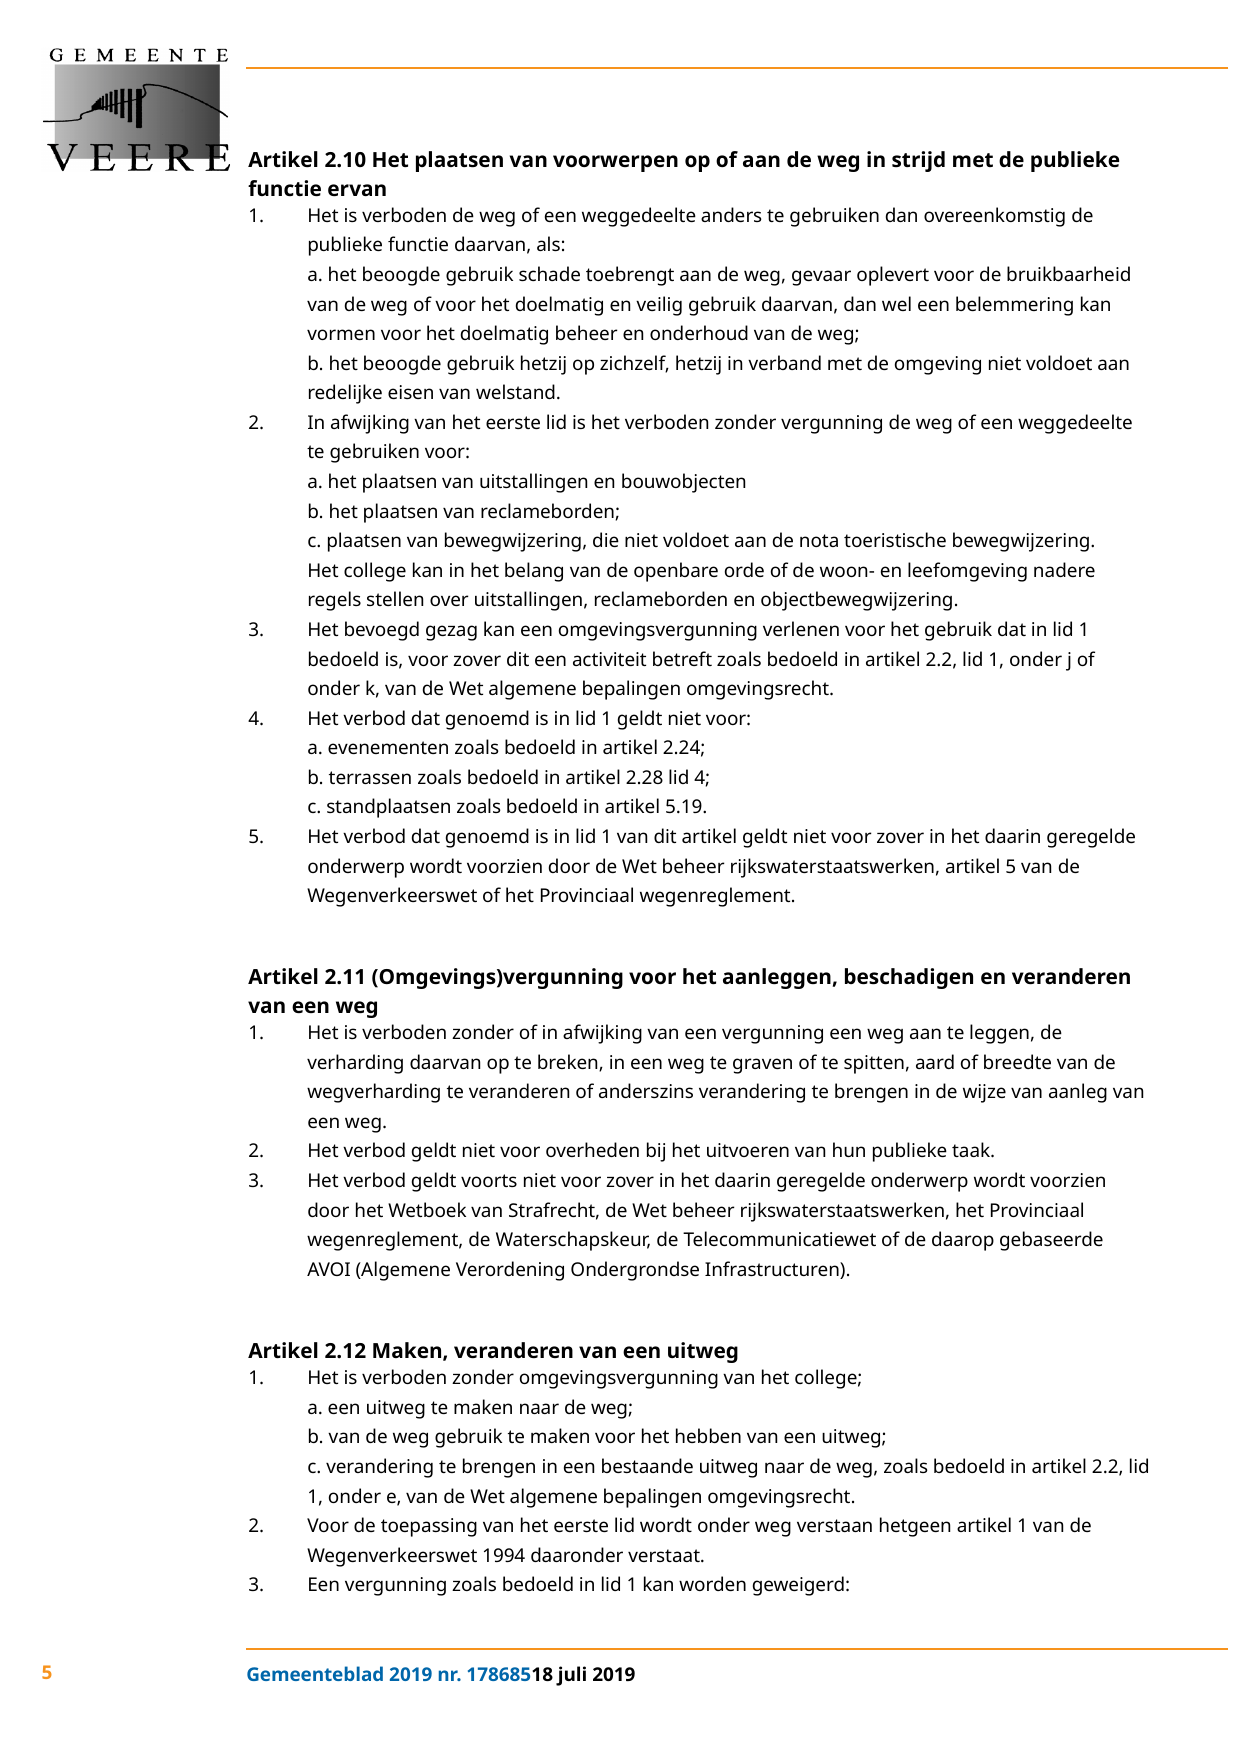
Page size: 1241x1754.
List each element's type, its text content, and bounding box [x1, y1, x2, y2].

list b. het plaatsen van reclameborden; [248, 498, 1152, 524]
list b. terrassen zoals bedoeld in artikel 2.28 lid 4; [248, 764, 1152, 790]
list Het verbod geldt voorts niet voor zover in het daarin geregelde onderwerp wordt voorzien door het Wetboek van Strafrecht, de Wet beheer rijkswaterstaatswerken, het Provinciaal wegenreglement, de Waterschapskeur, de Telecommunicatiewet of de daarop gebaseerde AVOI (Algemene Verordening Ondergrondse Infrastructuren). [248, 1167, 1152, 1282]
list Voor de toepassing van het eerste lid wordt onder weg verstaan hetgeen artikel 1 van de Wegenverkeerswet 1994 daaronder verstaat. [248, 1512, 1152, 1568]
list Het bevoegd gezag kan een omgevingsvergunning verlenen voor het gebruik dat in lid 1 bedoeld is, voor zover dit een activiteit betreft zoals bedoeld in artikel 2.2, lid 1, onder j of onder k, van de Wet algemene bepalingen omgevingsrecht. [248, 616, 1152, 701]
list c. verandering te brengen in een bestaande uitweg naar de weg, zoals bedoeld in artikel 2.2, lid 1, onder e, van de Wet algemene bepalingen omgevingsrecht. [248, 1453, 1152, 1508]
list Het is verboden zonder omgevingsvergunning van het college; [248, 1364, 1152, 1390]
list a. het plaatsen van uitstallingen en bouwobjecten [248, 468, 1152, 494]
list In afwijking van het eerste lid is het verboden zonder vergunning de weg of een weggedeelte te gebruiken voor: [248, 409, 1152, 464]
list Het is verboden de weg of een weggedeelte anders te gebruiken dan overeenkomstig de publieke functie daarvan, als: [248, 202, 1152, 257]
list c. standplaatsen zoals bedoeld in artikel 5.19. [248, 794, 1152, 819]
list a. het beoogde gebruik schade toebrengt aan de weg, gevaar oplevert voor de bruikbaarheid van de weg of voor het doelmatig en veilig gebruik daarvan, dan wel een belemmering kan vormen voor het doelmatig beheer en onderhoud van de weg; [248, 261, 1152, 346]
picture [41, 47, 231, 172]
text Artikel 2.12 Maken, veranderen van een uitweg [248, 1336, 1152, 1364]
text Artikel 2.11 (Omgevings)vergunning voor het aanleggen, beschadigen en veranderen van een weg [248, 962, 1152, 1019]
list Een vergunning zoals bedoeld in lid 1 kan worden geweigerd: [248, 1572, 1152, 1597]
list Het college kan in het belang van de openbare orde of de woon- en leefomgeving nadere regels stellen over uitstallingen, reclameborden en objectbewegwijzering. [248, 557, 1152, 612]
list Het verbod dat genoemd is in lid 1 van dit artikel geldt niet voor zover in het daarin geregelde onderwerp wordt voorzien door de Wet beheer rijkswaterstaatswerken, artikel 5 van de Wegenverkeerswet of het Provinciaal wegenreglement. [248, 823, 1152, 908]
list b. van de weg gebruik te maken voor het hebben van een uitweg; [248, 1424, 1152, 1449]
list b. het beoogde gebruik hetzij op zichzelf, hetzij in verband met de omgeving niet voldoet aan redelijke eisen van welstand. [248, 350, 1152, 405]
list Het verbod dat genoemd is in lid 1 geldt niet voor: [248, 705, 1152, 731]
list Het verbod geldt niet voor overheden bij het uitvoeren van hun publieke taak. [248, 1138, 1152, 1163]
list a. een uitweg te maken naar de weg; [248, 1394, 1152, 1420]
list a. evenementen zoals bedoeld in artikel 2.24; [248, 734, 1152, 760]
list c. plaatsen van bewegwijzering, die niet voldoet aan de nota toeristische bewegwijzering. [248, 527, 1152, 553]
list Het is verboden zonder of in afwijking van een vergunning een weg aan te leggen, de verharding daarvan op te breken, in een weg te graven of te spitten, aard of breedte van de wegverharding te veranderen of anderszins verandering te brengen in de wijze van aanleg van een weg. [248, 1019, 1152, 1134]
text Artikel 2.10 Het plaatsen van voorwerpen op of aan de weg in strijd met de publieke functie ervan [248, 145, 1152, 202]
